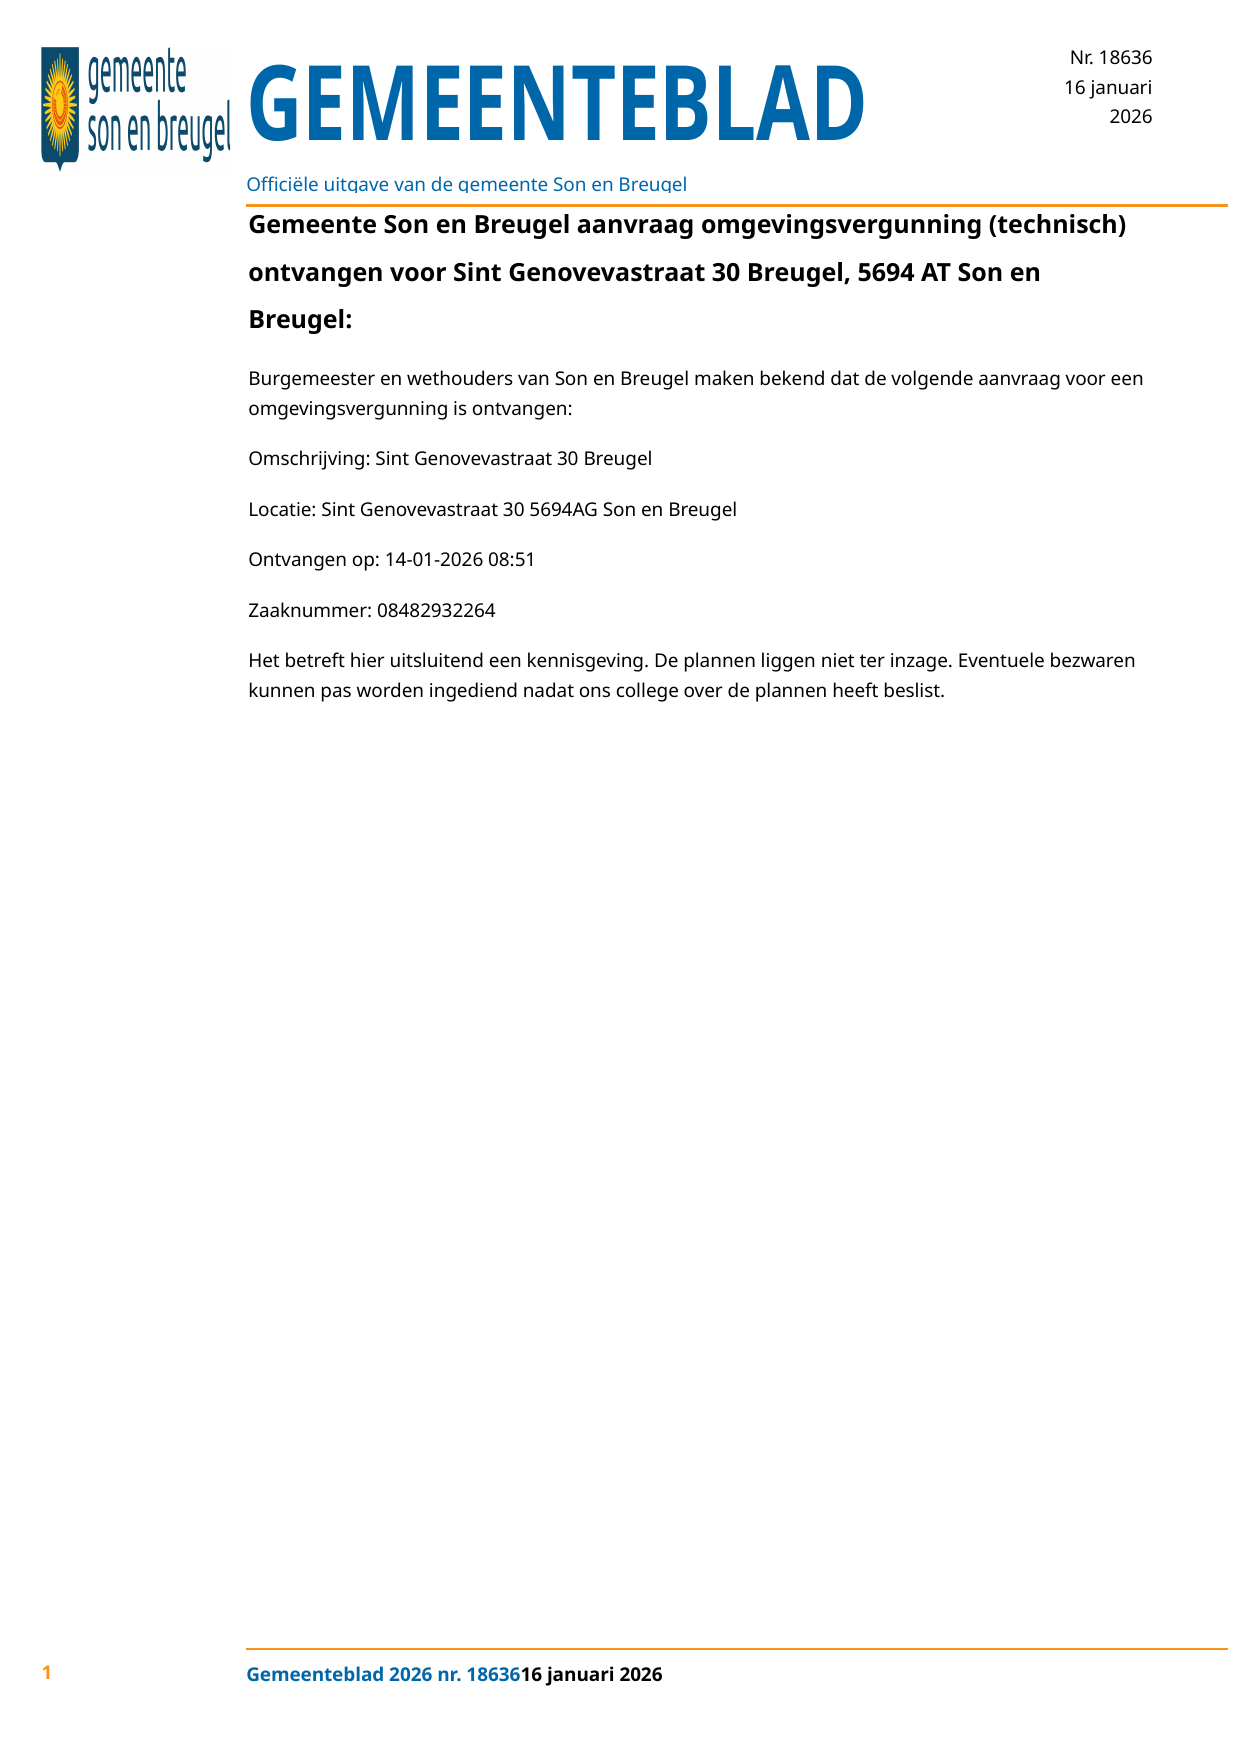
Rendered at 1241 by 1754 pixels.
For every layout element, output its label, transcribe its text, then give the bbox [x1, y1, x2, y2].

picture [41, 47, 231, 172]
text Gemeente Son en Breugel aanvraag omgevingsvergunning (technisch) ontvangen voor Sint Genovevastraat 30 Breugel, 5694 AT Son en Breugel: [248, 207, 1152, 336]
text Omschrijving: Sint Genovevastraat 30 Breugel [248, 446, 1152, 471]
text Zaaknummer: 08482932264 [248, 597, 1152, 622]
text Burgemeester en wethouders van Son en Breugel maken bekend dat de volgende aanvraag voor een omgevingsvergunning is ontvangen: [248, 366, 1152, 421]
text Locatie: Sint Genovevastraat 30 5694AG Son en Breugel [248, 496, 1152, 522]
text Ontvangen op: 14-01-2026 08:51 [248, 546, 1152, 572]
text Het betreft hier uitsluitend een kennisgeving. De plannen liggen niet ter inzage. Eventuele bezwaren kunnen pas worden ingediend nadat ons college over de plannen heeft beslist. [248, 647, 1152, 702]
